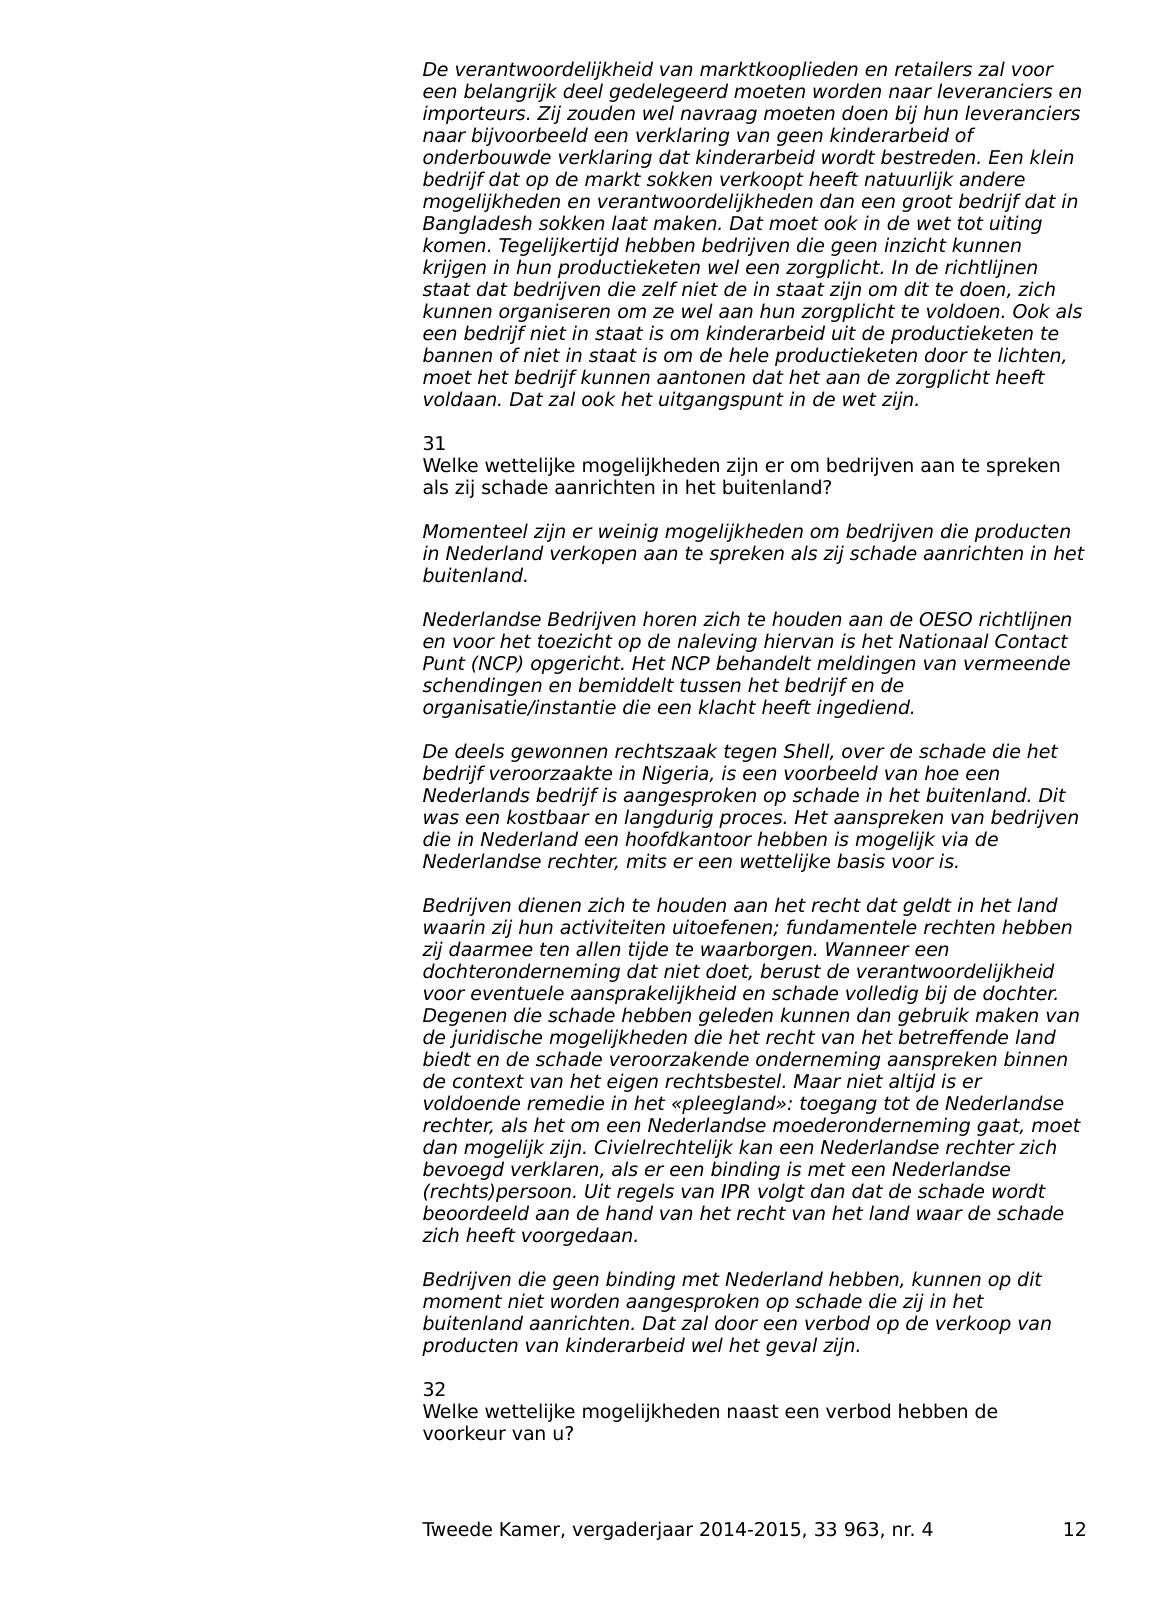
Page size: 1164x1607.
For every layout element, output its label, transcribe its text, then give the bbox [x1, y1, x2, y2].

text Nederlandse Bedrijven horen zich te houden aan de OESO richtlijnen en voor het toezicht op de naleving hiervan is het Nationaal Contact Punt (NCP) opgericht. Het NCP behandelt meldingen van vermeende schendingen en bemiddelt tussen het bedrijf en de organisatie/instantie die een klacht heeft ingediend. [422, 609, 1087, 719]
text Welke wettelijke mogelijkheden naast een verbod hebben de voorkeur van u? [422, 1401, 1087, 1445]
text Welke wettelijke mogelijkheden zijn er om bedrijven aan te spreken als zij schade aanrichten in het buitenland? [422, 455, 1087, 499]
text Bedrijven die geen binding met Nederland hebben, kunnen op dit moment niet worden aangesproken op schade die zij in het buitenland aanrichten. Dat zal door een verbod op de verkoop van producten van kinderarbeid wel het geval zijn. [422, 1269, 1087, 1357]
text De deels gewonnen rechtszaak tegen Shell, over de schade die het bedrijf veroorzaakte in Nigeria, is een voorbeeld van hoe een Nederlands bedrijf is aangesproken op schade in het buitenland. Dit was een kostbaar en langdurig proces. Het aanspreken van bedrijven die in Nederland een hoofdkantoor hebben is mogelijk via de Nederlandse rechter, mits er een wettelijke basis voor is. [422, 741, 1087, 873]
text Momenteel zijn er weinig mogelijkheden om bedrijven die producten in Nederland verkopen aan te spreken als zij schade aanrichten in het buitenland. [422, 521, 1087, 587]
text Bedrijven dienen zich te houden aan het recht dat geldt in het land waarin zij hun activiteiten uitoefenen; fundamentele rechten hebben zij daarmee ten allen tijde te waarborgen. Wanneer een dochteronderneming dat niet doet, berust de verantwoordelijkheid voor eventuele aansprakelijkheid en schade volledig bij de dochter. Degenen die schade hebben geleden kunnen dan gebruik maken van de juridische mogelijkheden die het recht van het betreffende land biedt en de schade veroorzakende onderneming aanspreken binnen de context van het eigen rechtsbestel. Maar niet altijd is er voldoende remedie in het «pleegland»: toegang tot de Nederlandse rechter, als het om een Nederlandse moederonderneming gaat, moet dan mogelijk zijn. Civielrechtelijk kan een Nederlandse rechter zich bevoegd verklaren, als er een binding is met een Nederlandse (rechts)persoon. Uit regels van IPR volgt dan dat de schade wordt beoordeeld aan de hand van het recht van het land waar de schade zich heeft voorgedaan. [422, 895, 1087, 1247]
text De verantwoordelijkheid van marktkooplieden en retailers zal voor een belangrijk deel gedelegeerd moeten worden naar leveranciers en importeurs. Zij zouden wel navraag moeten doen bij hun leveranciers naar bijvoorbeeld een verklaring van geen kinderarbeid of onderbouwde verklaring dat kinderarbeid wordt bestreden. Een klein bedrijf dat op de markt sokken verkoopt heeft natuurlijk andere mogelijkheden en verantwoordelijkheden dan een groot bedrijf dat in Bangladesh sokken laat maken. Dat moet ook in de wet tot uiting komen. Tegelijkertijd hebben bedrijven die geen inzicht kunnen krijgen in hun productieketen wel een zorgplicht. In de richtlijnen staat dat bedrijven die zelf niet de in staat zijn om dit te doen, zich kunnen organiseren om ze wel aan hun zorgplicht te voldoen. Ook als een bedrijf niet in staat is om kinderarbeid uit de productieketen te bannen of niet in staat is om de hele productieketen door te lichten, moet het bedrijf kunnen aantonen dat het aan de zorgplicht heeft voldaan. Dat zal ook het uitgangspunt in de wet zijn. [422, 59, 1087, 411]
text 31 [422, 433, 1087, 455]
text 32 [422, 1379, 1087, 1401]
